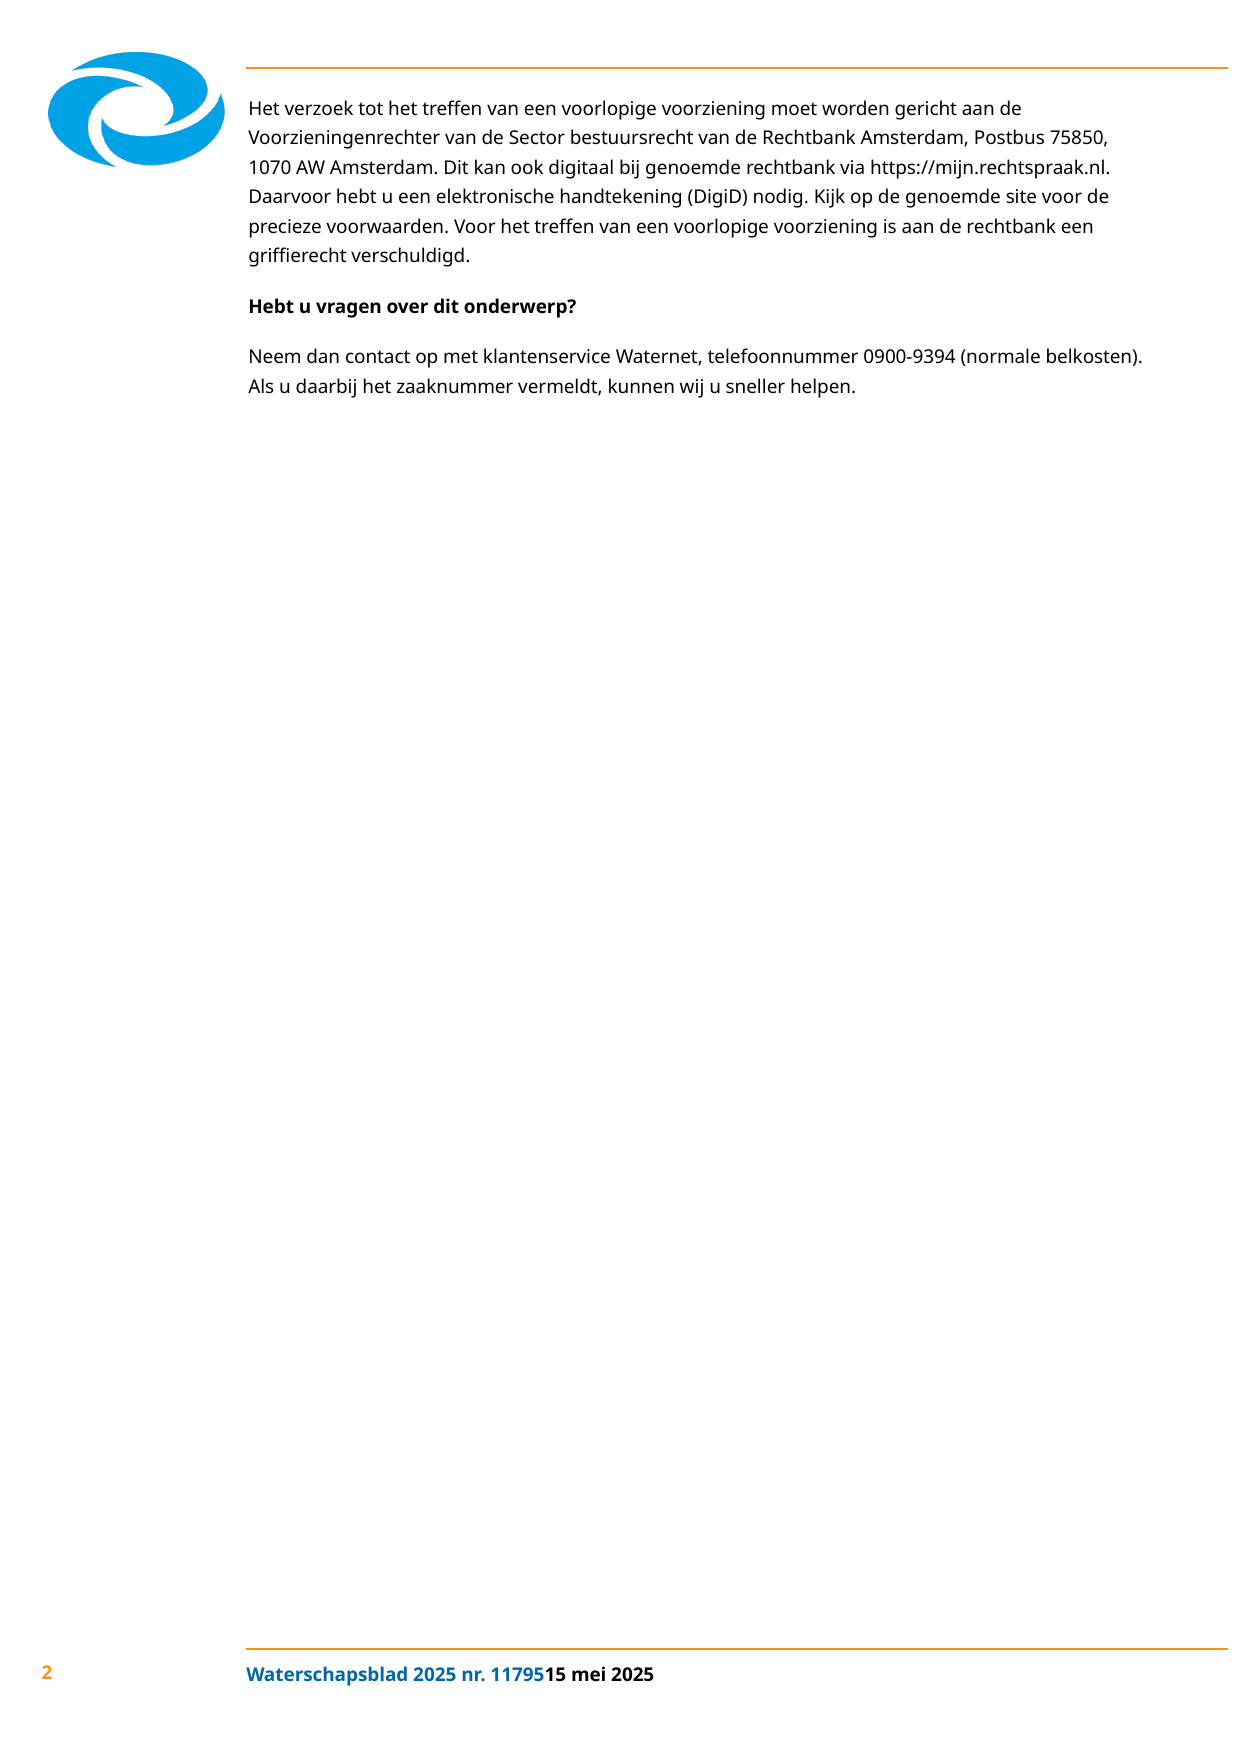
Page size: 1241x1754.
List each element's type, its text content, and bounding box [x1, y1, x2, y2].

text Het verzoek tot het treffen van een voorlopige voorziening moet worden gericht aan de Voorzieningenrechter van de Sector bestuursrecht van de Rechtbank Amsterdam, Postbus 75850, 1070 AW Amsterdam. Dit kan ook digitaal bij genoemde rechtbank via https://mijn.rechtspraak.nl. Daarvoor hebt u een elektronische handtekening (DigiD) nodig. Kijk op de genoemde site voor de precieze voorwaarden. Voor het treffen van een voorlopige voorziening is aan de rechtbank een griffierecht verschuldigd. [248, 95, 1152, 268]
text Neem dan contact op met klantenservice Waternet, telefoonnummer 0900-9394 (normale belkosten). Als u daarbij het zaaknummer vermeldt, kunnen wij u sneller helpen. [248, 343, 1152, 399]
picture [41, 47, 231, 172]
text Hebt u vragen over dit onderwerp? [248, 293, 1152, 319]
